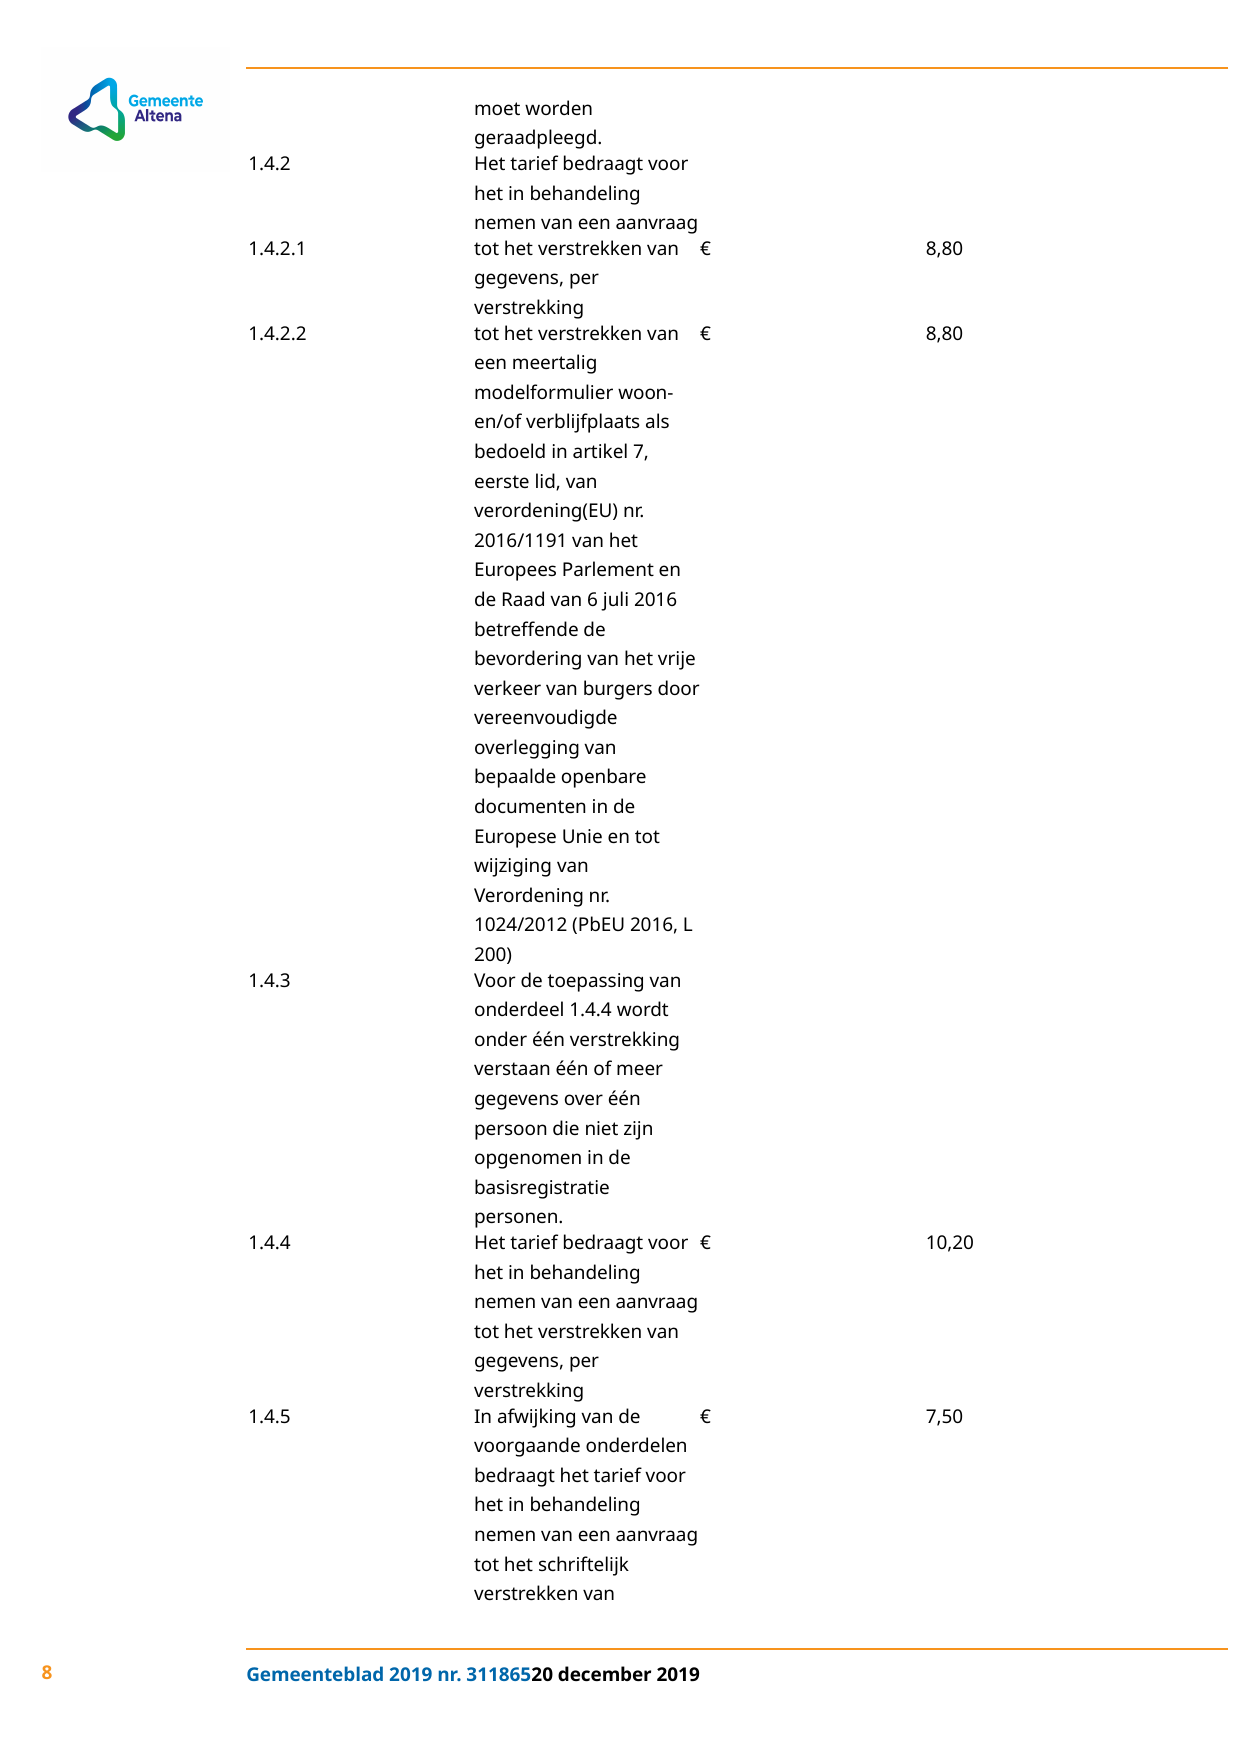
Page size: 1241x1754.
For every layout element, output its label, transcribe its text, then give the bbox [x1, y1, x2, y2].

table_cell 1.4.2.1 [248, 235, 474, 320]
table_cell [700, 150, 926, 235]
table_cell Het tarief bedraagt voor het in behandeling nemen van een aanvraag [474, 150, 700, 235]
table_cell € [700, 320, 926, 967]
table_cell 1.4.3 [248, 967, 474, 1229]
table_cell 1.4.2 [248, 150, 474, 235]
table_cell tot het verstrekken van een meertalig modelformulier woon- en/of verblijfplaats als bedoeld in artikel 7, eerste lid, van verordening(EU) nr. 2016/1191 van het Europees Parlement en de Raad van 6 juli 2016 betreffende de bevordering van het vrije verkeer van burgers door vereenvoudigde overlegging van bepaalde openbare documenten in de Europese Unie en tot wijziging van Verordening nr. 1024/2012 (PbEU 2016, L 200) [474, 320, 700, 967]
table_cell 8,80 [926, 320, 1152, 967]
table_cell 1.4.5 [248, 1403, 474, 1606]
table_header [700, 95, 926, 150]
table_cell tot het verstrekken van gegevens, per verstrekking [474, 235, 700, 320]
table_cell 1.4.4 [248, 1229, 474, 1403]
table_header [248, 95, 474, 150]
picture [41, 47, 231, 172]
table_cell € [700, 235, 926, 320]
table_cell [926, 150, 1152, 235]
table_cell € [700, 1403, 926, 1606]
table_cell 10,20 [926, 1229, 1152, 1403]
table_cell € [700, 1229, 926, 1403]
table_cell [926, 967, 1152, 1229]
table_cell 1.4.2.2 [248, 320, 474, 967]
table_cell Voor de toepassing van onderdeel 1.4.4 wordt onder één verstrekking verstaan één of meer gegevens over één persoon die niet zijn opgenomen in de basisregistratie personen. [474, 967, 700, 1229]
table_cell Het tarief bedraagt voor het in behandeling nemen van een aanvraag tot het verstrekken van gegevens, per verstrekking [474, 1229, 700, 1403]
table_header [926, 95, 1152, 150]
table_cell 8,80 [926, 235, 1152, 320]
table_cell 7,50 [926, 1403, 1152, 1606]
table_cell In afwijking van de voorgaande onderdelen bedraagt het tarief voor het in behandeling nemen van een aanvraag tot het schriftelijk verstrekken van [474, 1403, 700, 1606]
table_header moet worden geraadpleegd. [474, 95, 700, 150]
table_cell [700, 967, 926, 1229]
